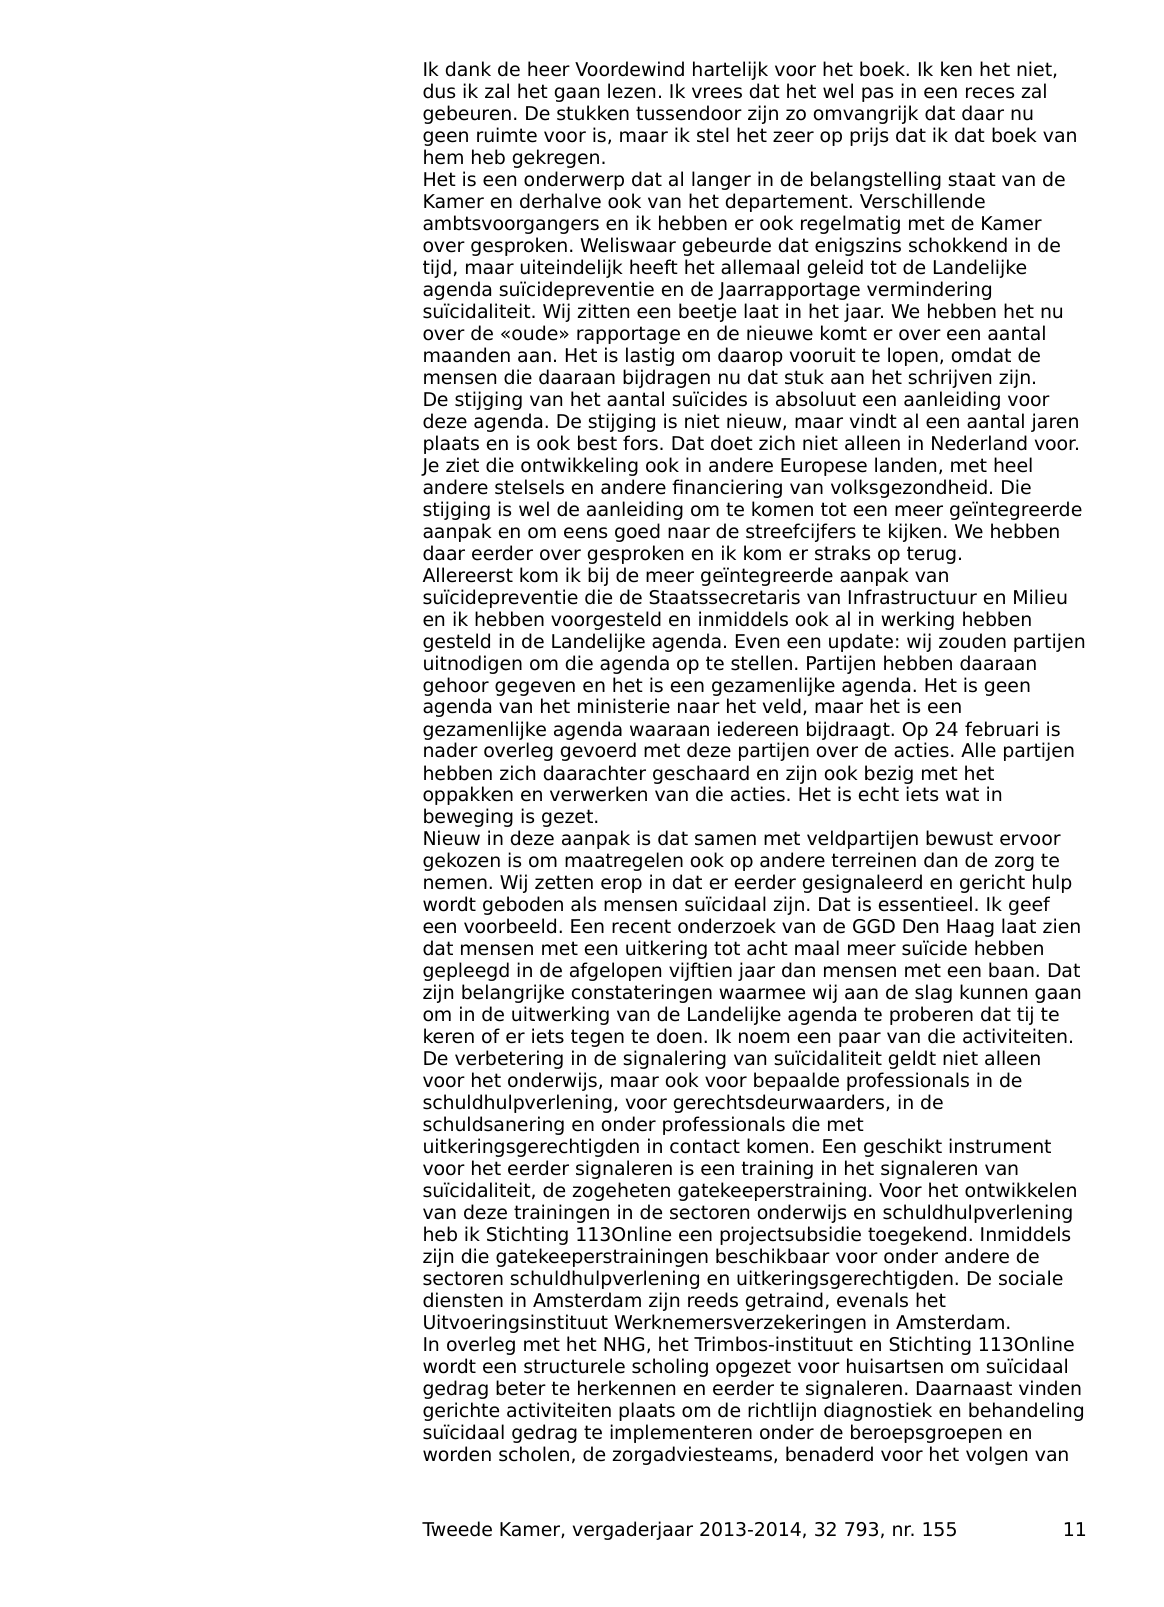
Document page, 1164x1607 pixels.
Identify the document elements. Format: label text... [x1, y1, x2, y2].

text In overleg met het NHG, het Trimbos-instituut en Stichting 113Online wordt een structurele scholing opgezet voor huisartsen om suïcidaal gedrag beter te herkennen en eerder te signaleren. Daarnaast vinden gerichte activiteiten plaats om de richtlijn diagnostiek en behandeling suïcidaal gedrag te implementeren onder de beroepsgroepen en worden scholen, de zorgadviesteams, benaderd voor het volgen van [422, 1334, 1087, 1466]
text Nieuw in deze aanpak is dat samen met veldpartijen bewust ervoor gekozen is om maatregelen ook op andere terreinen dan de zorg te nemen. Wij zetten erop in dat er eerder gesignaleerd en gericht hulp wordt geboden als mensen suïcidaal zijn. Dat is essentieel. Ik geef een voorbeeld. Een recent onderzoek van de GGD Den Haag laat zien dat mensen met een uitkering tot acht maal meer suïcide hebben gepleegd in de afgelopen vijftien jaar dan mensen met een baan. Dat zijn belangrijke constateringen waarmee wij aan de slag kunnen gaan om in de uitwerking van de Landelijke agenda te proberen dat tij te keren of er iets tegen te doen. Ik noem een paar van die activiteiten. De verbetering in de signalering van suïcidaliteit geldt niet alleen voor het onderwijs, maar ook voor bepaalde professionals in de schuldhulpverlening, voor gerechtsdeurwaarders, in de schuldsanering en onder professionals die met uitkeringsgerechtigden in contact komen. Een geschikt instrument voor het eerder signaleren is een training in het signaleren van suïcidaliteit, de zogeheten gatekeeperstraining. Voor het ontwikkelen van deze trainingen in de sectoren onderwijs en schuldhulpverlening heb ik Stichting 113Online een projectsubsidie toegekend. Inmiddels zijn die gatekeeperstrainingen beschikbaar voor onder andere de sectoren schuldhulpverlening en uitkeringsgerechtigden. De sociale diensten in Amsterdam zijn reeds getraind, evenals het Uitvoeringsinstituut Werknemersverzekeringen in Amsterdam. [422, 828, 1087, 1334]
text Allereerst kom ik bij de meer geïntegreerde aanpak van suïcidepreventie die de Staatssecretaris van Infrastructuur en Milieu en ik hebben voorgesteld en inmiddels ook al in werking hebben gesteld in de Landelijke agenda. Even een update: wij zouden partijen uitnodigen om die agenda op te stellen. Partijen hebben daaraan gehoor gegeven en het is een gezamenlijke agenda. Het is geen agenda van het ministerie naar het veld, maar het is een gezamenlijke agenda waaraan iedereen bijdraagt. Op 24 februari is nader overleg gevoerd met deze partijen over de acties. Alle partijen hebben zich daarachter geschaard en zijn ook bezig met het oppakken en verwerken van die acties. Het is echt iets wat in beweging is gezet. [422, 564, 1087, 828]
text Het is een onderwerp dat al langer in de belangstelling staat van de Kamer en derhalve ook van het departement. Verschillende ambtsvoorgangers en ik hebben er ook regelmatig met de Kamer over gesproken. Weliswaar gebeurde dat enigszins schokkend in de tijd, maar uiteindelijk heeft het allemaal geleid tot de Landelijke agenda suïcidepreventie en de Jaarrapportage vermindering suïcidaliteit. Wij zitten een beetje laat in het jaar. We hebben het nu over de «oude» rapportage en de nieuwe komt er over een aantal maanden aan. Het is lastig om daarop vooruit te lopen, omdat de mensen die daaraan bijdragen nu dat stuk aan het schrijven zijn. [422, 169, 1087, 389]
text De stijging van het aantal suïcides is absoluut een aanleiding voor deze agenda. De stijging is niet nieuw, maar vindt al een aantal jaren plaats en is ook best fors. Dat doet zich niet alleen in Nederland voor. Je ziet die ontwikkeling ook in andere Europese landen, met heel andere stelsels en andere financiering van volksgezondheid. Die stijging is wel de aanleiding om te komen tot een meer geïntegreerde aanpak en om eens goed naar de streefcijfers te kijken. We hebben daar eerder over gesproken en ik kom er straks op terug. [422, 389, 1087, 564]
text Ik dank de heer Voordewind hartelijk voor het boek. Ik ken het niet, dus ik zal het gaan lezen. Ik vrees dat het wel pas in een reces zal gebeuren. De stukken tussendoor zijn zo omvangrijk dat daar nu geen ruimte voor is, maar ik stel het zeer op prijs dat ik dat boek van hem heb gekregen. [422, 59, 1087, 169]
